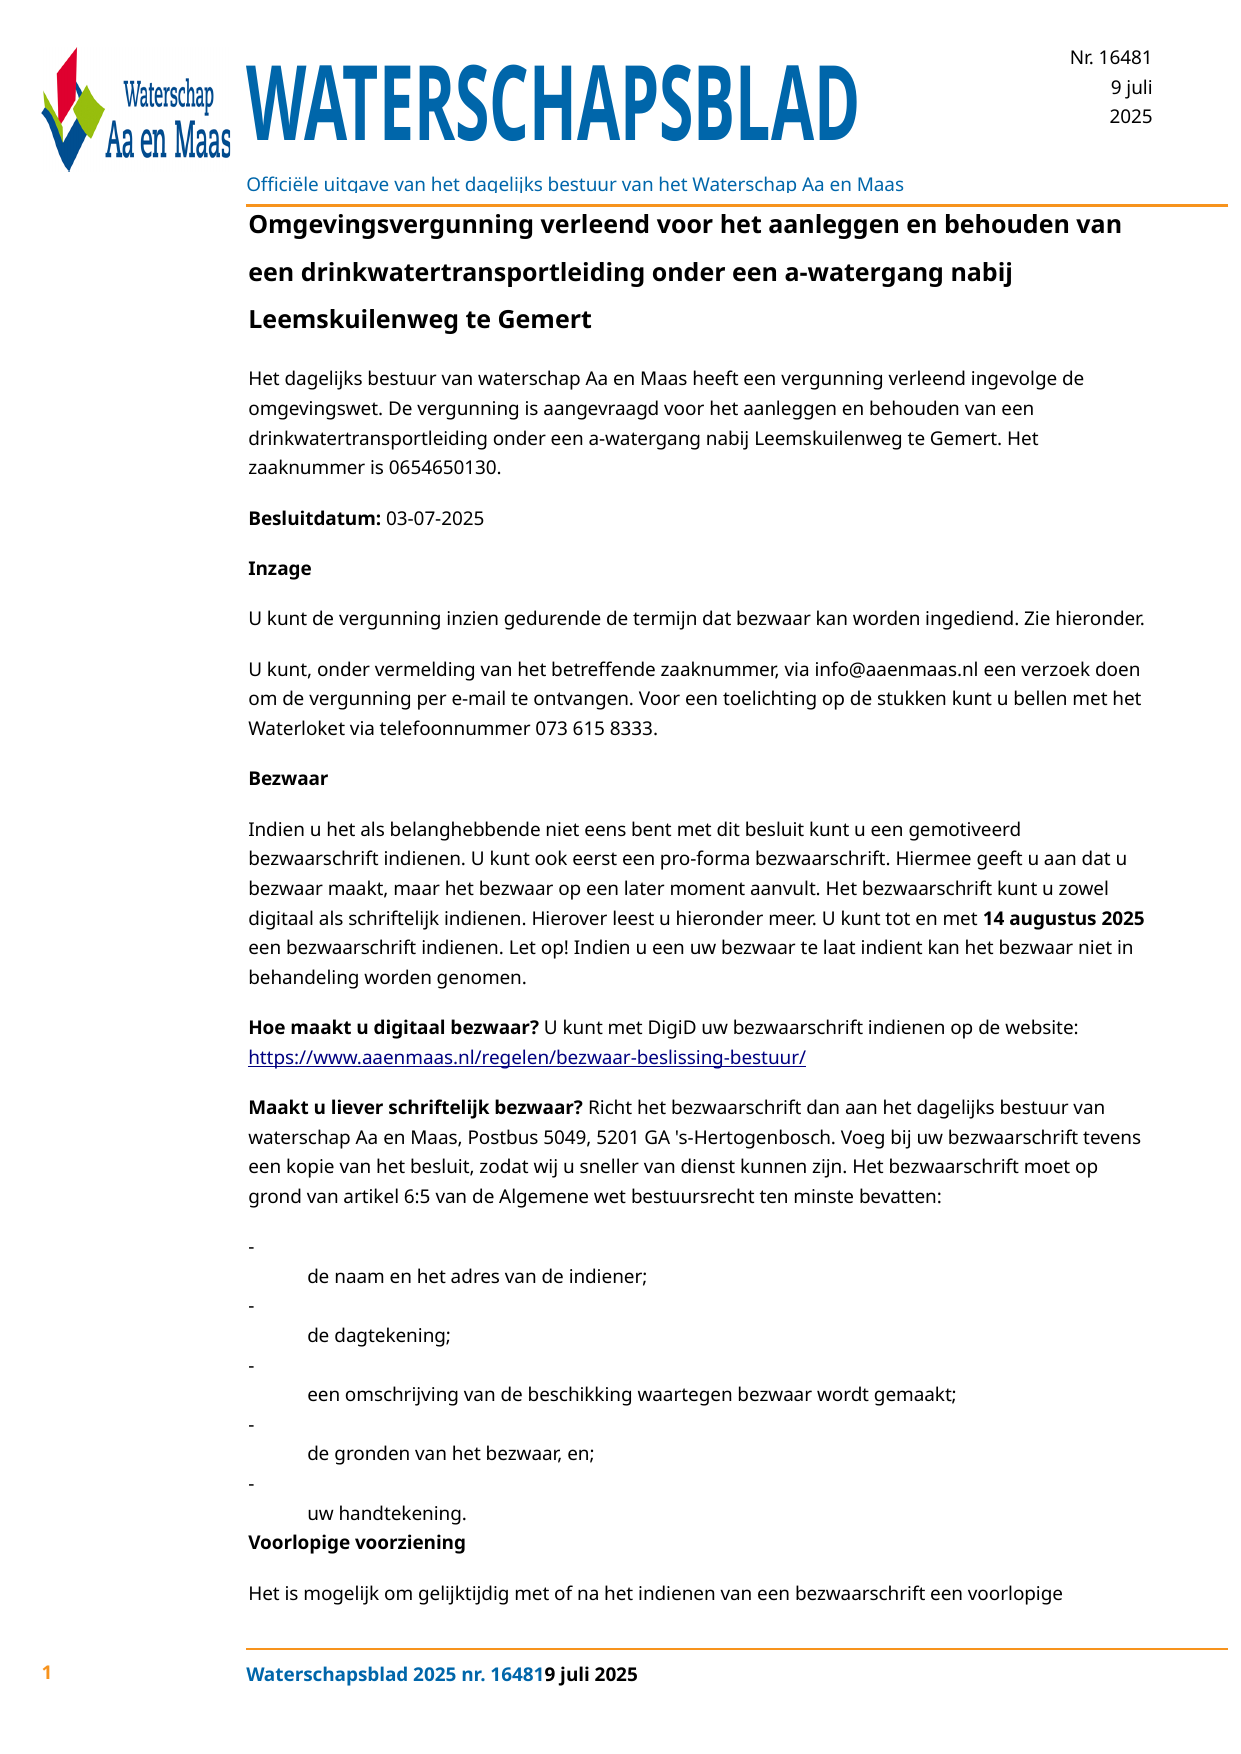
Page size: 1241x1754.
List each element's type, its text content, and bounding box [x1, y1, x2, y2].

list de naam en het adres van de indiener; [248, 1263, 1152, 1289]
text U kunt de vergunning inzien gedurende de termijn dat bezwaar kan worden ingediend. Zie hieronder. [248, 606, 1152, 631]
text Het dagelijks bestuur van waterschap Aa en Maas heeft een vergunning verleend ingevolge de omgevingswet. De vergunning is aangevraagd voor het aanleggen en behouden van een drinkwatertransportleiding onder een a-watergang nabij Leemskuilenweg te Gemert. Het zaaknummer is 0654650130. [248, 366, 1152, 480]
text Bezwaar [248, 766, 1152, 791]
list de gronden van het bezwaar, en; [248, 1441, 1152, 1466]
list de dagtekening; [248, 1322, 1152, 1348]
picture [41, 47, 231, 172]
text Inzage [248, 555, 1152, 581]
text U kunt, onder vermelding van het betreffende zaaknummer, via info@aaenmaas.nl een verzoek doen om de vergunning per e-mail te ontvangen. Voor een toelichting op de stukken kunt u bellen met het Waterloket via telefoonnummer 073 615 8333. [248, 656, 1152, 741]
text Besluitdatum: 03-07-2025 [248, 505, 1152, 530]
text Het is mogelijk om gelijktijdig met of na het indienen van een bezwaarschrift een voorlopige [248, 1580, 1152, 1605]
text Omgevingsvergunning verleend voor het aanleggen en behouden van een drinkwatertransportleiding onder een a-watergang nabij Leemskuilenweg te Gemert [248, 207, 1152, 336]
text Maakt u liever schriftelijk bezwaar? Richt het bezwaarschrift dan aan het dagelijks bestuur van waterschap Aa en Maas, Postbus 5049, 5201 GA 's-Hertogenbosch. Voeg bij uw bezwaarschrift tevens een kopie van het besluit, zodat wij u sneller van dienst kunnen zijn. Het bezwaarschrift moet op grond van artikel 6:5 van de Algemene wet bestuursrecht ten minste bevatten: [248, 1094, 1152, 1209]
text Indien u het als belanghebbende niet eens bent met dit besluit kunt u een gemotiveerd bezwaarschrift indienen. U kunt ook eerst een pro-forma bezwaarschrift. Hiermee geeft u aan dat u bezwaar maakt, maar het bezwaar op een later moment aanvult. Het bezwaarschrift kunt u zowel digitaal als schriftelijk indienen. Hierover leest u hieronder meer. U kunt tot en met 14 augustus 2025 een bezwaarschrift indienen. Let op! Indien u een uw bezwaar te laat indient kan het bezwaar niet in behandeling worden genomen. [248, 816, 1152, 989]
text Hoe maakt u digitaal bezwaar? U kunt met DigiD uw bezwaarschrift indienen op de website: https://www.aaenmaas.nl/regelen/bezwaar-beslissing-bestuur/ [248, 1014, 1152, 1069]
list een omschrijving van de beschikking waartegen bezwaar wordt gemaakt; [248, 1381, 1152, 1407]
text Voorlopige voorziening [248, 1529, 1152, 1555]
list uw handtekening. [248, 1500, 1152, 1525]
